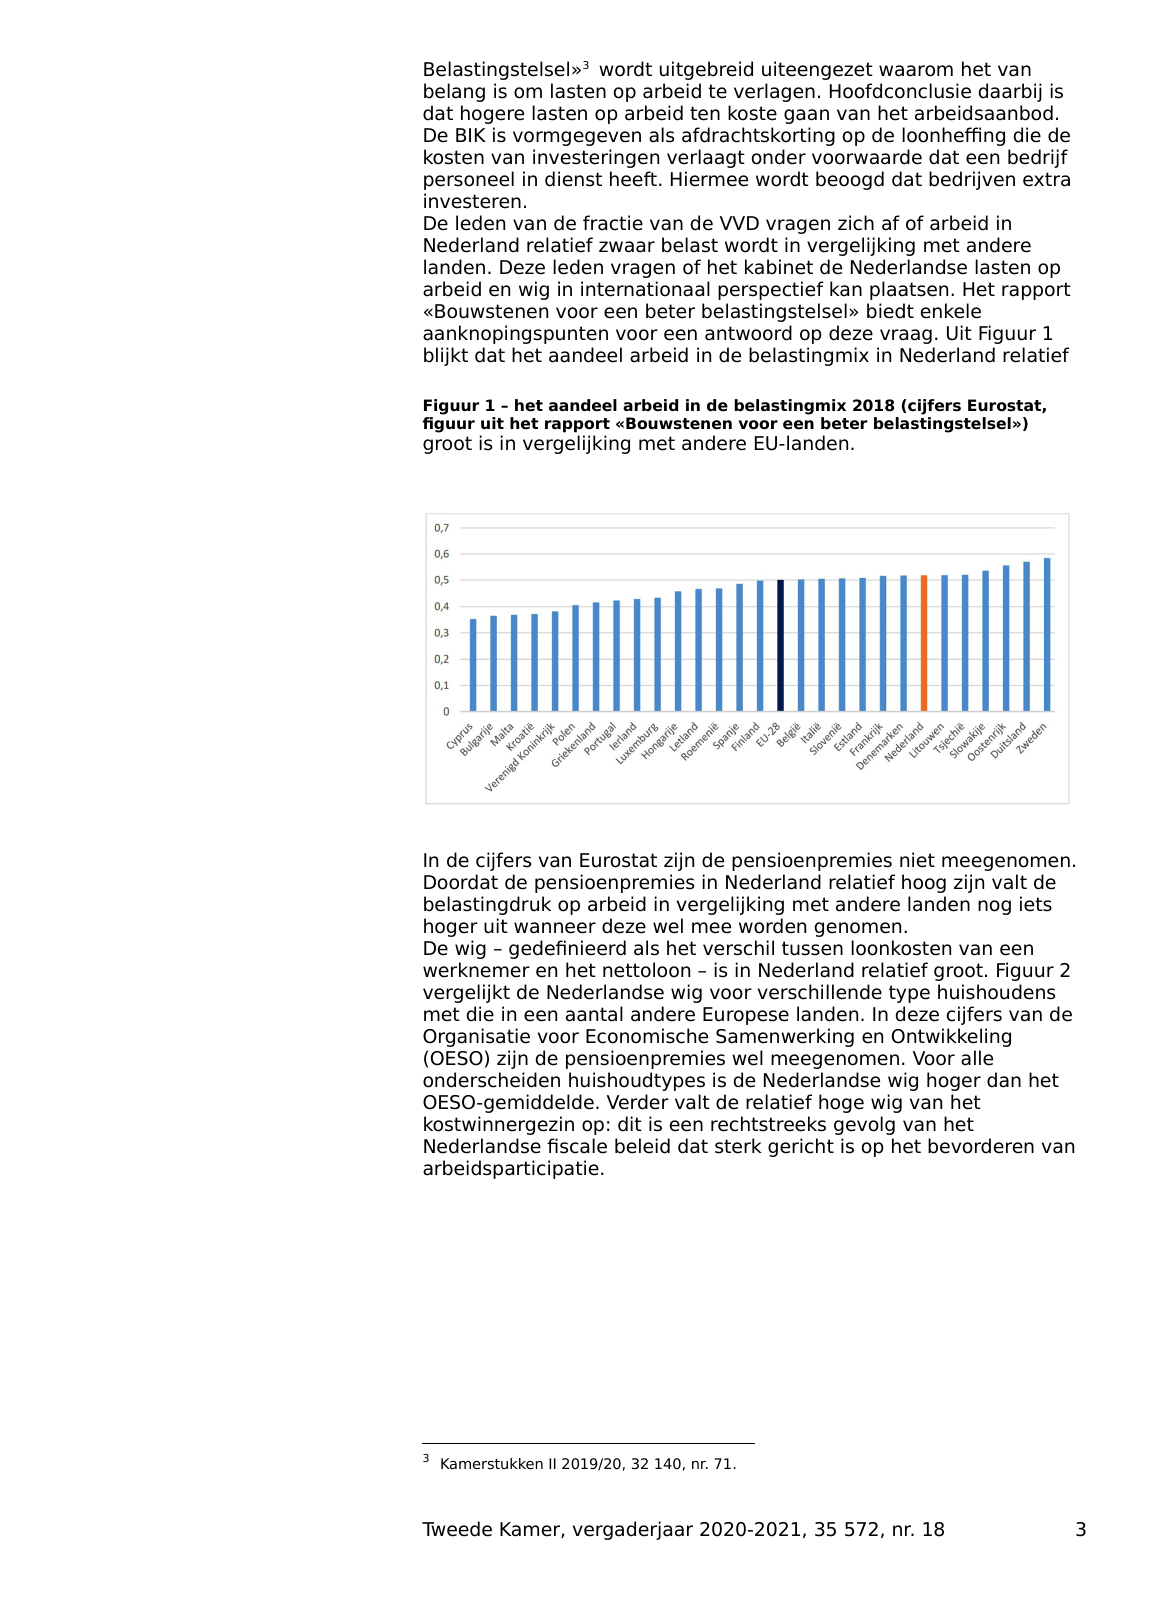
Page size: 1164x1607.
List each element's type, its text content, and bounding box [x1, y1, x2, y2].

text De wig – gedefinieerd als het verschil tussen loonkosten van een werknemer en het nettoloon – is in Nederland relatief groot. Figuur 2 vergelijkt de Nederlandse wig voor verschillende type huishoudens met die in een aantal andere Europese landen. In deze cijfers van de Organisatie voor Economische Samenwerking en Ontwikkeling (OESO) zijn de pensioenpremies wel meegenomen. Voor alle onderscheiden huishoudtypes is de Nederlandse wig hoger dan het OESO-gemiddelde. Verder valt de relatief hoge wig van het kostwinnergezin op: dit is een rechtstreeks gevolg van het Nederlandse fiscale beleid dat sterk gericht is op het bevorderen van arbeidsparticipatie. [422, 938, 1087, 1180]
text Belastingstelsel» wordt uitgebreid uiteengezet waarom het van belang is om lasten op arbeid te verlagen. Hoofdconclusie daarbij is dat hogere lasten op arbeid ten koste gaan van het arbeidsaanbod. De BIK is vormgegeven als afdrachtskorting op de loonheffing die de kosten van investeringen verlaagt onder voorwaarde dat een bedrijf personeel in dienst heeft. Hiermee wordt beoogd dat bedrijven extra investeren. [422, 59, 1087, 213]
picture [422, 510, 1072, 807]
text Figuur 1 – het aandeel arbeid in de belastingmix 2018 (cijfers Eurostat, figuur uit het rapport «Bouwstenen voor een beter belastingstelsel») [422, 397, 1072, 433]
text In de cijfers van Eurostat zijn de pensioenpremies niet meegenomen. Doordat de pensioenpremies in Nederland relatief hoog zijn valt de belastingdruk op arbeid in vergelijking met andere landen nog iets hoger uit wanneer deze wel mee worden genomen. [422, 850, 1087, 938]
text De leden van de fractie van de VVD vragen zich af of arbeid in Nederland relatief zwaar belast wordt in vergelijking met andere landen. Deze leden vragen of het kabinet de Nederlandse lasten op arbeid en wig in internationaal perspectief kan plaatsen. Het rapport «Bouwstenen voor een beter belastingstelsel» biedt enkele aanknopingspunten voor een antwoord op deze vraag. Uit Figuur 1 blijkt dat het aandeel arbeid in de belastingmix in Nederland relatief groot is in vergelijking met andere EU-landen. [422, 213, 1087, 455]
text Kamerstukken II 2019/20, 32 140, nr. 71. [422, 1452, 1087, 1474]
